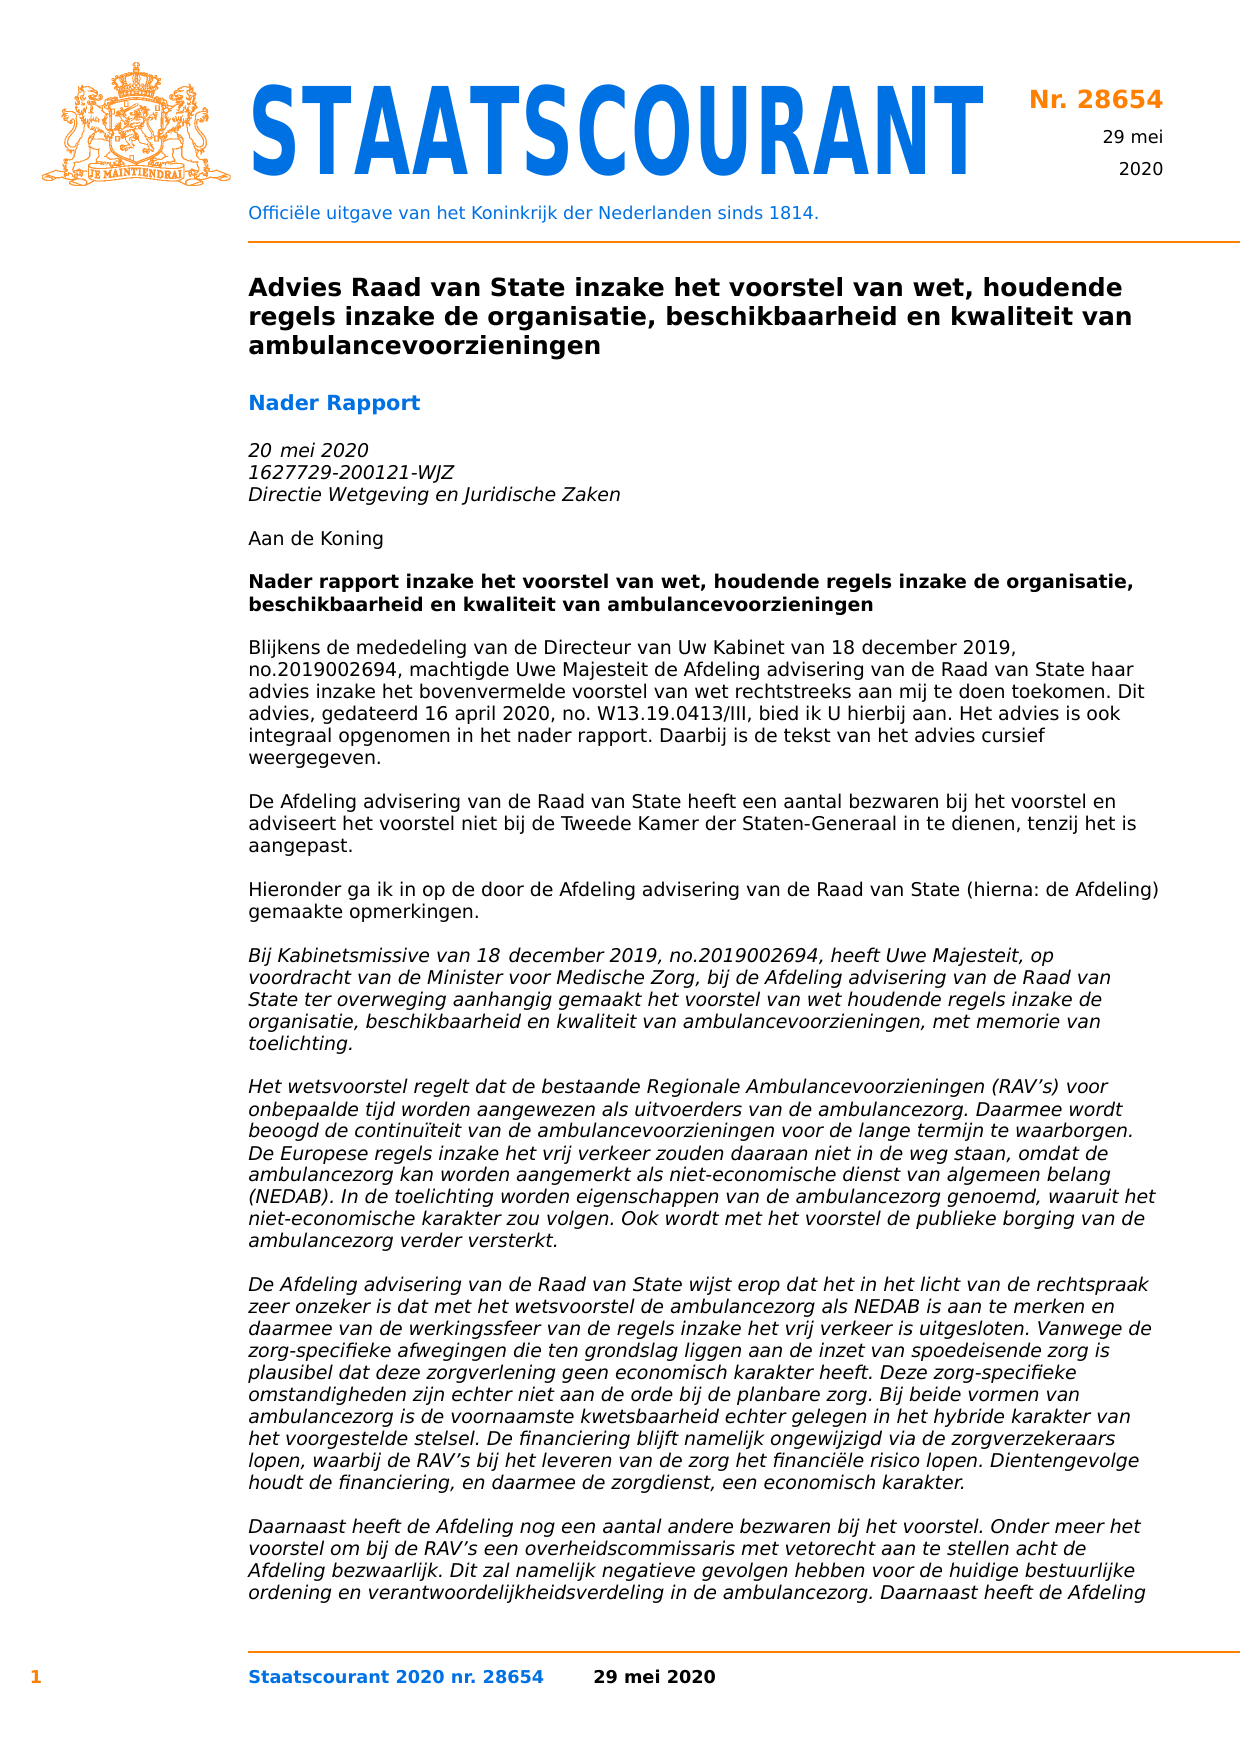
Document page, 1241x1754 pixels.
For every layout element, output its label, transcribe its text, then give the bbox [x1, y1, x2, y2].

text De Afdeling advisering van de Raad van State wijst erop dat het in het licht van de rechtspraak zeer onzeker is dat met het wetsvoorstel de ambulancezorg als NEDAB is aan te merken en daarmee van de werkingssfeer van de regels inzake het vrij verkeer is uitgesloten. Vanwege de zorg-specifieke afwegingen die ten grondslag liggen aan de inzet van spoedeisende zorg is plausibel dat deze zorgverlening geen economisch karakter heeft. Deze zorg-specifieke omstandigheden zijn echter niet aan de orde bij de planbare zorg. Bij beide vormen van ambulancezorg is de voornaamste kwetsbaarheid echter gelegen in het hybride karakter van het voorgestelde stelsel. De financiering blijft namelijk ongewijzigd via de zorgverzekeraars lopen, waarbij de RAV’s bij het leveren van de zorg het financiële risico lopen. Dientengevolge houdt de financiering, en daarmee de zorgdienst, een economisch karakter. [248, 1274, 1163, 1494]
table_header Nr. 28654 [998, 62, 1240, 121]
text Nader rapport inzake het voorstel van wet, houdende regels inzake de organisatie, beschikbaarheid en kwaliteit van ambulancevoorzieningen [248, 571, 1163, 615]
text Daarnaast heeft de Afdeling nog een aantal andere bezwaren bij het voorstel. Onder meer het voorstel om bij de RAV’s een overheidscommissaris met vetorecht aan te stellen acht de Afdeling bezwaarlijk. Dit zal namelijk negatieve gevolgen hebben voor de huidige bestuurlijke ordening en verantwoordelijkheidsverdeling in de ambulancezorg. Daarnaast heeft de Afdeling [248, 1516, 1163, 1604]
text Hieronder ga ik in op de door de Afdeling advisering van de Raad van State (hierna: de Afdeling) gemaakte opmerkingen. [248, 879, 1163, 923]
table_header [25, 62, 248, 241]
text Het wetsvoorstel regelt dat de bestaande Regionale Ambulancevoorzieningen (RAV’s) voor onbepaalde tijd worden aangewezen als uitvoerders van de ambulancezorg. Daarmee wordt beoogd de continuïteit van de ambulancevoorzieningen voor de lange termijn te waarborgen. De Europese regels inzake het vrij verkeer zouden daaraan niet in de weg staan, omdat de ambulancezorg kan worden aangemerkt als niet-economische dienst van algemeen belang (NEDAB). In de toelichting worden eigenschappen van de ambulancezorg genoemd, waaruit het niet-economische karakter zou volgen. Ook wordt met het voorstel de publieke borging van de ambulancezorg verder versterkt. [248, 1076, 1163, 1252]
subtitle Nader Rapport [248, 391, 1163, 415]
table_cell 2020 [998, 153, 1240, 203]
text De Afdeling advisering van de Raad van State heeft een aantal bezwaren bij het voorstel en adviseert het voorstel niet bij de Tweede Kamer der Staten-Generaal in te dienen, tenzij het is aangepast. [248, 791, 1163, 857]
text Bij Kabinetsmissive van 18 december 2019, no.2019002694, heeft Uwe Majesteit, op voordracht van de Minister voor Medische Zorg, bij de Afdeling advisering van de Raad van State ter overweging aanhangig gemaakt het voorstel van wet houdende regels inzake de organisatie, beschikbaarheid en kwaliteit van ambulancevoorzieningen, met memorie van toelichting. [248, 945, 1163, 1054]
table_cell Officiële uitgave van het Koninkrijk der Nederlanden sinds 1814. [248, 203, 1240, 241]
table_cell 29 mei [998, 121, 1240, 153]
text Blijkens de mededeling van de Directeur van Uw Kabinet van 18 december 2019, no.2019002694, machtigde Uwe Majesteit de Afdeling advisering van de Raad van State haar advies inzake het bovenvermelde voorstel van wet rechtstreeks aan mij te doen toekomen. Dit advies, gedateerd 16 april 2020, no. W13.19.0413/III, bied ik U hierbij aan. Het advies is ook integraal opgenomen in het nader rapport. Daarbij is de tekst van het advies cursief weergegeven. [248, 637, 1163, 769]
picture [41, 62, 231, 186]
text Aan de Koning [248, 528, 1163, 549]
text 1627729-200121-WJZ [248, 462, 1163, 484]
text Directie Wetgeving en Juridische Zaken [248, 484, 1163, 506]
table_header STAATSCOURANT [248, 62, 998, 203]
text 20 mei 2020 [248, 440, 1163, 462]
subtitle Advies Raad van State inzake het voorstel van wet, houdende regels inzake de organisatie, beschikbaarheid en kwaliteit van ambulancevoorzieningen [248, 273, 1163, 361]
